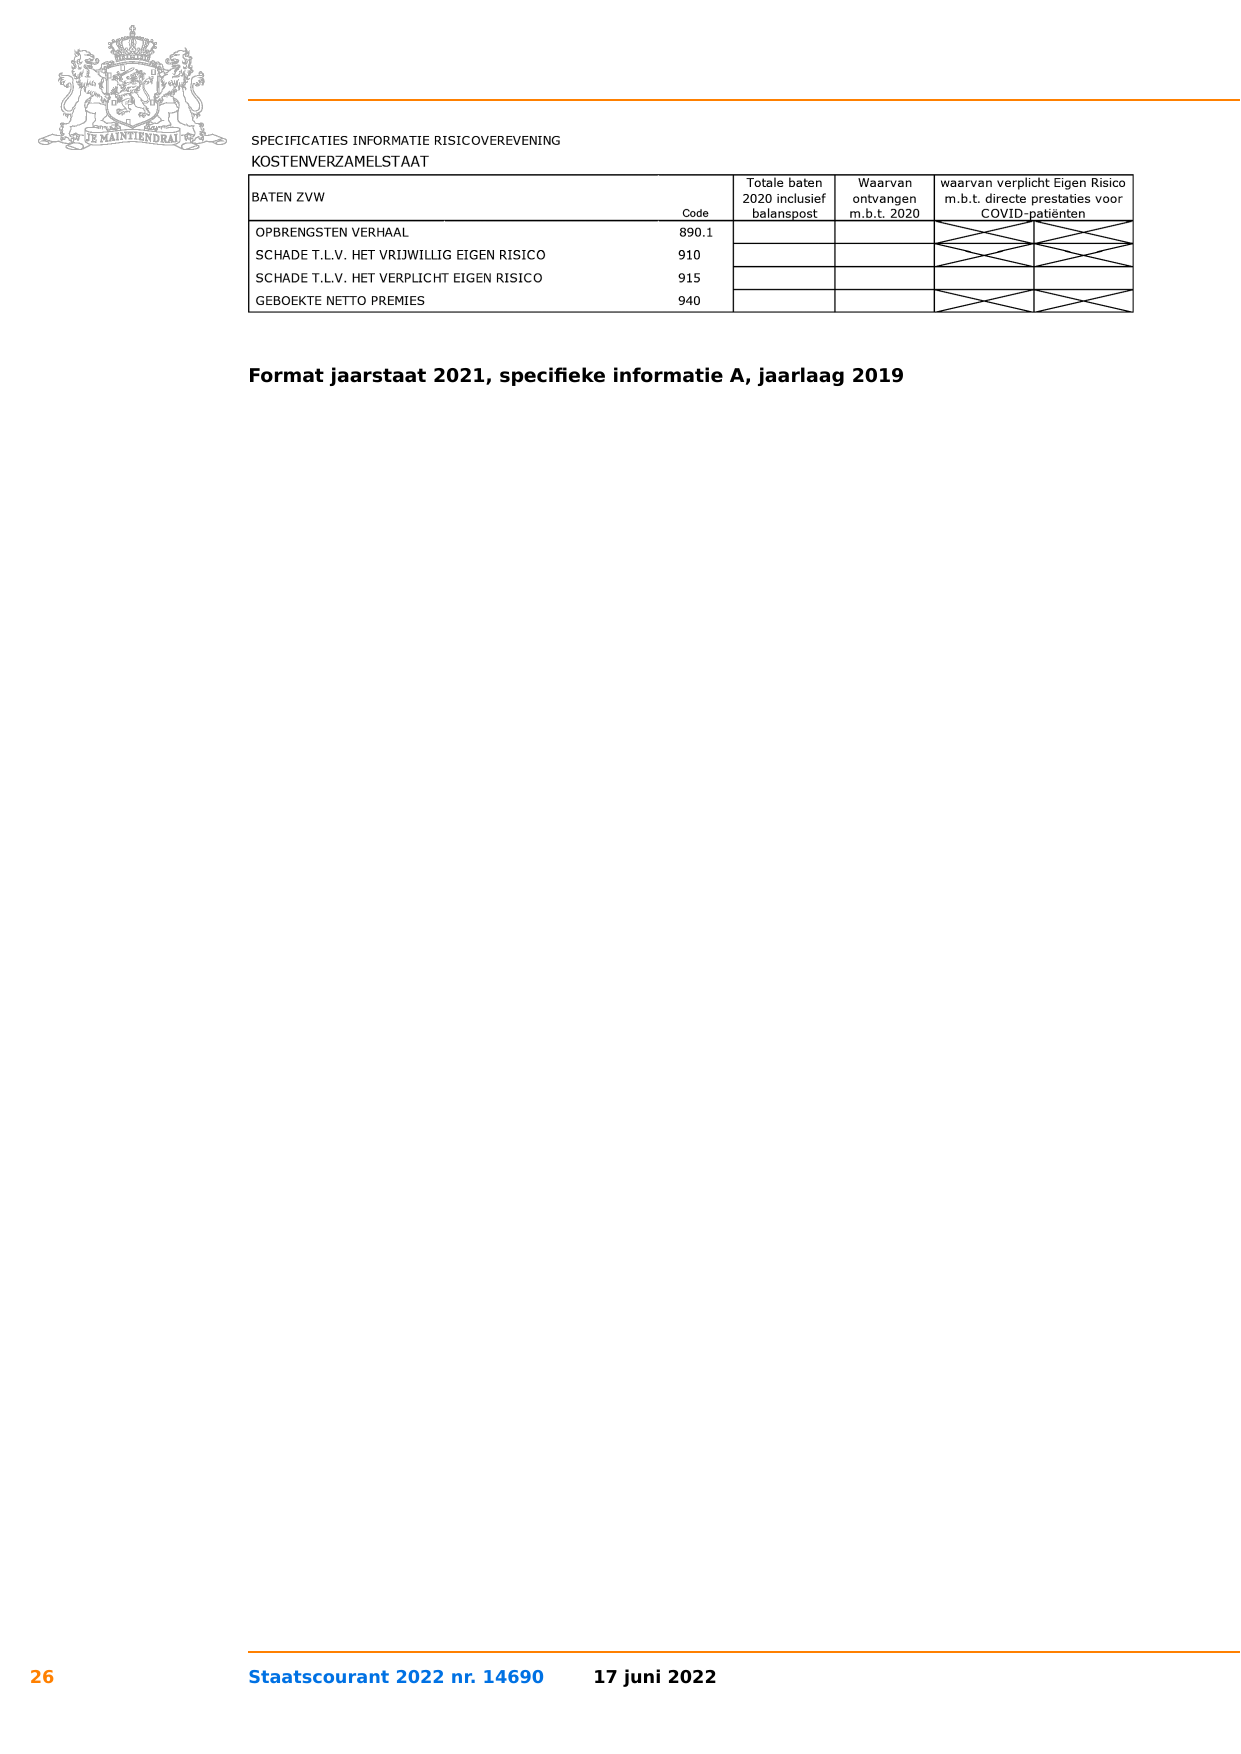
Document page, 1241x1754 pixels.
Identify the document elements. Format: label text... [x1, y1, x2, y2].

subtitle Format jaarstaat 2021, specifieke informatie A, jaarlaag 2019 [248, 365, 1163, 387]
picture [248, 130, 1134, 313]
picture [38, 25, 227, 150]
